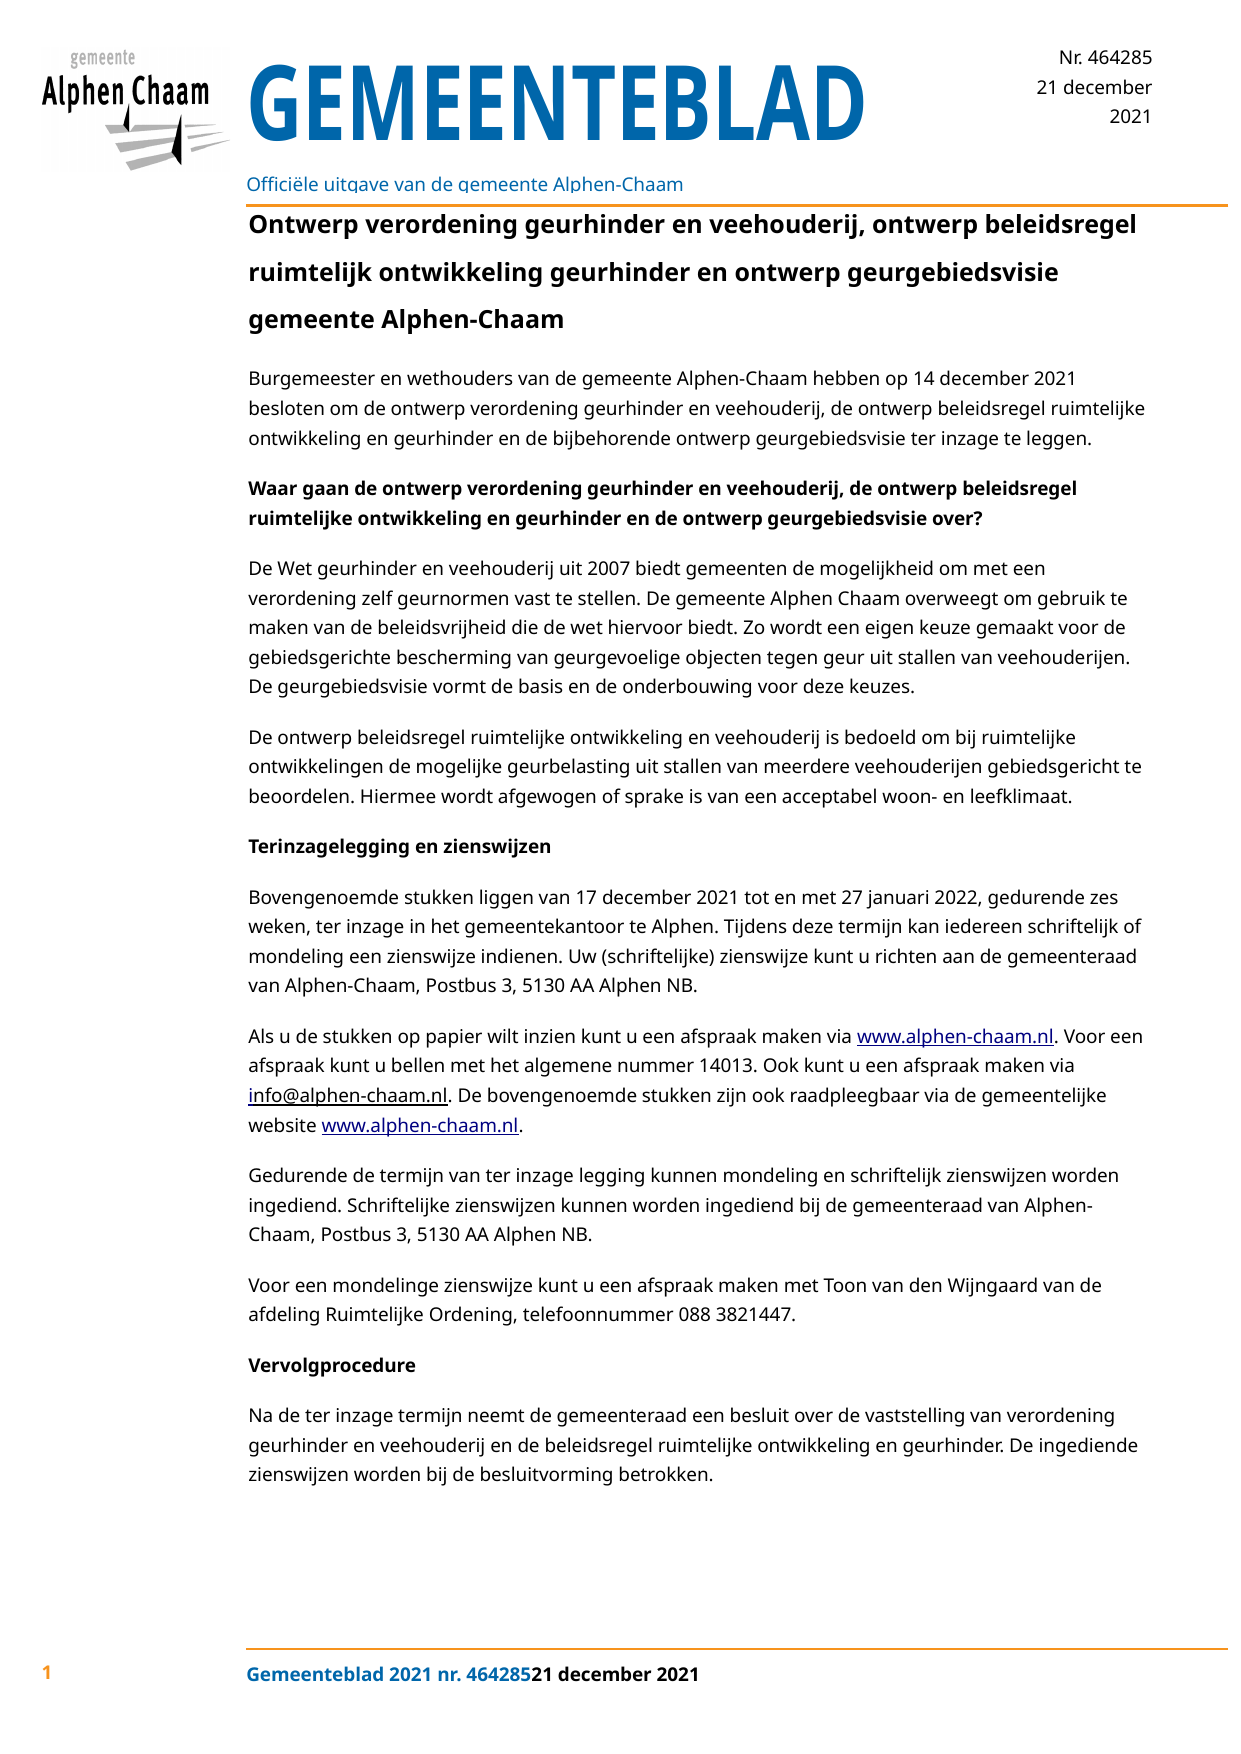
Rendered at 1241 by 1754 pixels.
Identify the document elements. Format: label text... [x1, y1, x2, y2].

text Waar gaan de ontwerp verordening geurhinder en veehouderij, de ontwerp beleidsregel ruimtelijke ontwikkeling en geurhinder en de ontwerp geurgebiedsvisie over? [248, 475, 1152, 530]
text Bovengenoemde stukken liggen van 17 december 2021 tot en met 27 januari 2022, gedurende zes weken, ter inzage in het gemeentekantoor te Alphen. Tijdens deze termijn kan iedereen schriftelijk of mondeling een zienswijze indienen. Uw (schriftelijke) zienswijze kunt u richten aan de gemeenteraad van Alphen-Chaam, Postbus 3, 5130 AA Alphen NB. [248, 884, 1152, 998]
text Burgemeester en wethouders van de gemeente Alphen-Chaam hebben op 14 december 2021 besloten om de ontwerp verordening geurhinder en veehouderij, de ontwerp beleidsregel ruimtelijke ontwikkeling en geurhinder en de bijbehorende ontwerp geurgebiedsvisie ter inzage te leggen. [248, 366, 1152, 450]
text Na de ter inzage termijn neemt de gemeenteraad een besluit over de vaststelling van verordening geurhinder en veehouderij en de beleidsregel ruimtelijke ontwikkeling en geurhinder. De ingediende zienswijzen worden bij de besluitvorming betrokken. [248, 1402, 1152, 1487]
text De Wet geurhinder en veehouderij uit 2007 biedt gemeenten de mogelijkheid om met een verordening zelf geurnormen vast te stellen. De gemeente Alphen Chaam overweegt om gebruik te maken van de beleidsvrijheid die de wet hiervoor biedt. Zo wordt een eigen keuze gemaakt voor de gebiedsgerichte bescherming van geurgevoelige objecten tegen geur uit stallen van veehouderijen. De geurgebiedsvisie vormt de basis en de onderbouwing voor deze keuzes. [248, 555, 1152, 699]
text Gedurende de termijn van ter inzage legging kunnen mondeling en schriftelijk zienswijzen worden ingediend. Schriftelijke zienswijzen kunnen worden ingediend bij de gemeenteraad van Alphen-Chaam, Postbus 3, 5130 AA Alphen NB. [248, 1162, 1152, 1247]
text De ontwerp beleidsregel ruimtelijke ontwikkeling en veehouderij is bedoeld om bij ruimtelijke ontwikkelingen de mogelijke geurbelasting uit stallen van meerdere veehouderijen gebiedsgericht te beoordelen. Hiermee wordt afgewogen of sprake is van een acceptabel woon- en leefklimaat. [248, 724, 1152, 809]
text Terinzagelegging en zienswijzen [248, 833, 1152, 859]
text Voor een mondelinge zienswijze kunt u een afspraak maken met Toon van den Wijngaard van de afdeling Ruimtelijke Ordening, telefoonnummer 088 3821447. [248, 1272, 1152, 1327]
text Vervolgprocedure [248, 1352, 1152, 1377]
picture [41, 47, 231, 172]
text Als u de stukken op papier wilt inzien kunt u een afspraak maken via www.alphen-chaam.nl. Voor een afspraak kunt u bellen met het algemene nummer 14013. Ook kunt u een afspraak maken via info@alphen-chaam.nl. De bovengenoemde stukken zijn ook raadpleegbaar via de gemeentelijke website www.alphen-chaam.nl. [248, 1023, 1152, 1137]
text Ontwerp verordening geurhinder en veehouderij, ontwerp beleidsregel ruimtelijk ontwikkeling geurhinder en ontwerp geurgebiedsvisie gemeente Alphen-Chaam [248, 207, 1152, 336]
